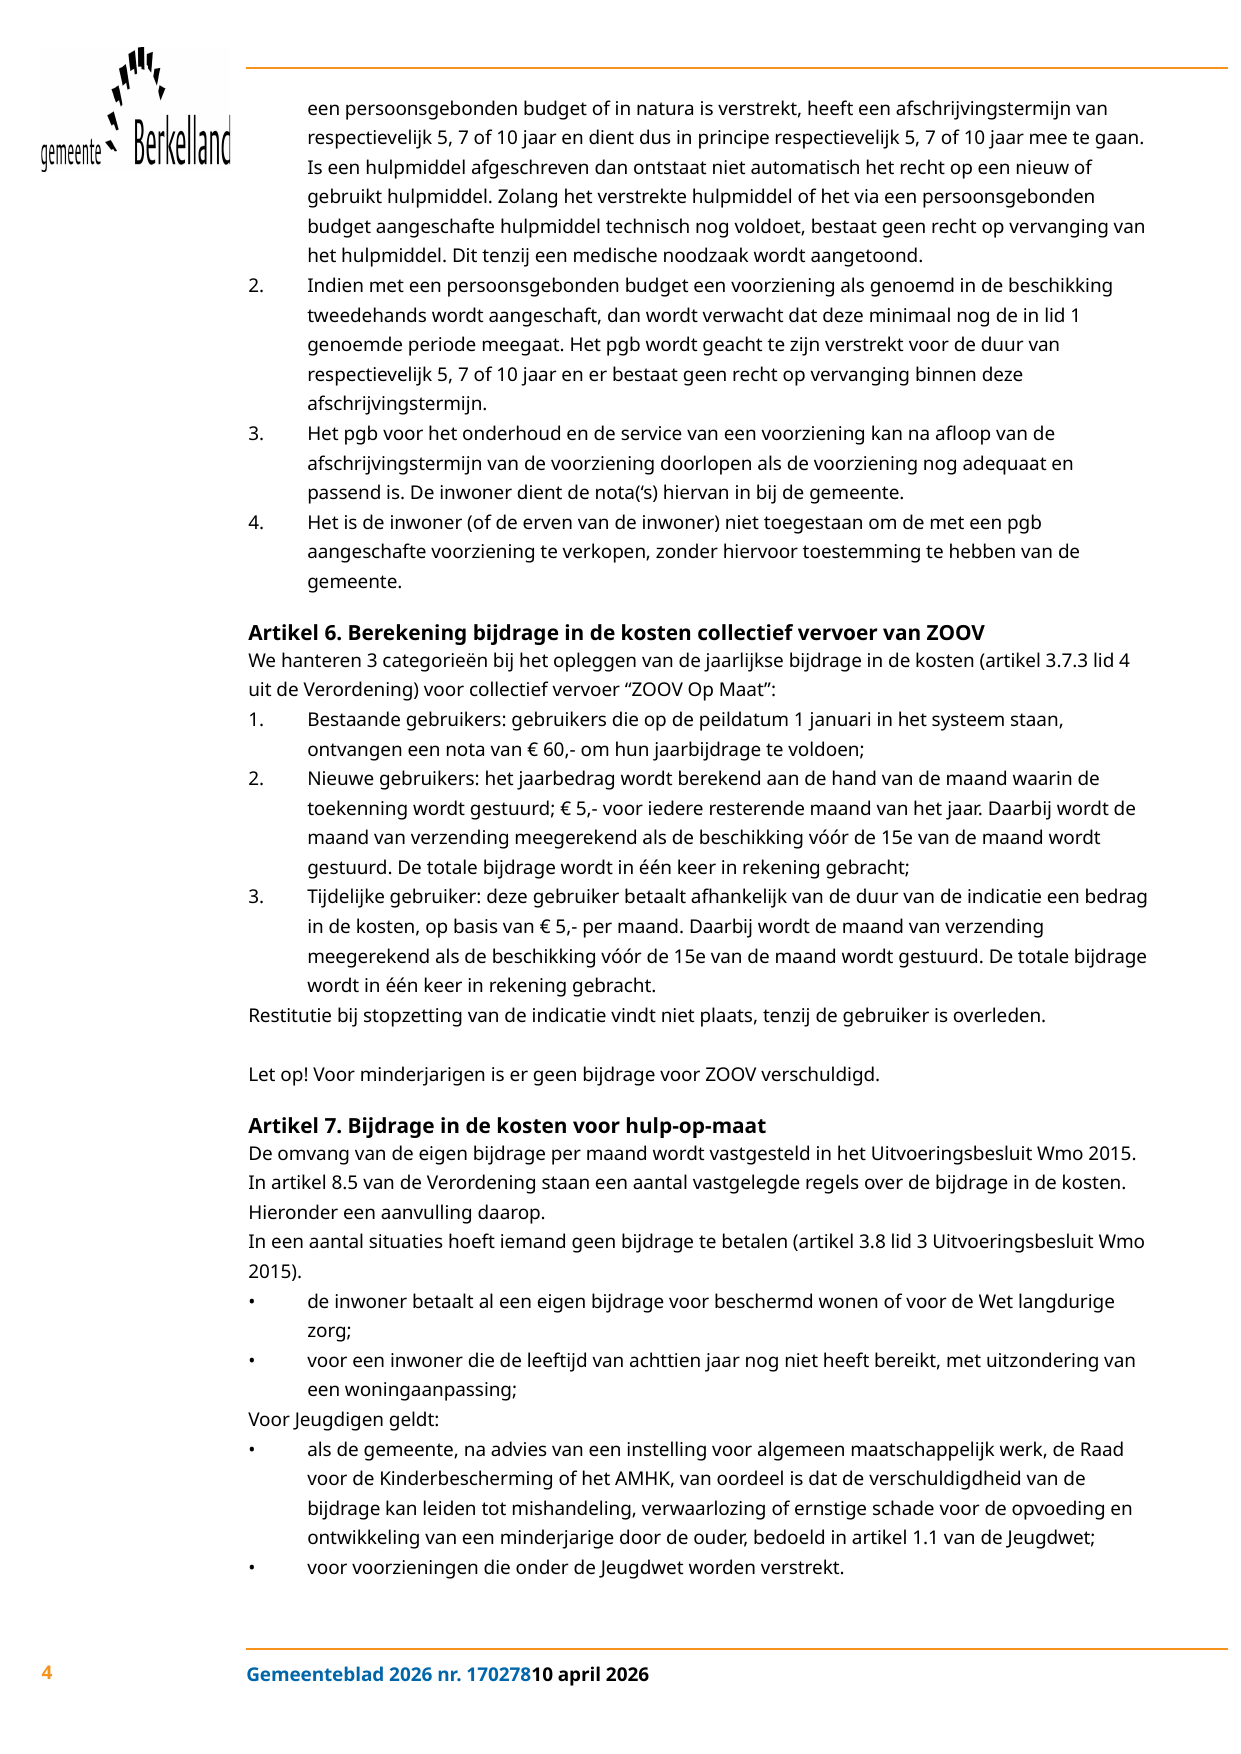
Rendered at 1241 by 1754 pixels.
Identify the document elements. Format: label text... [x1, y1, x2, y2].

text Let op! Voor minderjarigen is er geen bijdrage voor ZOOV verschuldigd. [248, 1061, 1152, 1087]
text Restitutie bij stopzetting van de indicatie vindt niet plaats, tenzij de gebruiker is overleden. [248, 1002, 1152, 1028]
text Artikel 7. Bijdrage in de kosten voor hulp-op-maat [248, 1112, 1152, 1140]
picture [41, 47, 231, 172]
list Bestaande gebruikers: gebruikers die op de peildatum 1 januari in het systeem staan, ontvangen een nota van € 60,- om hun jaarbijdrage te voldoen; [248, 706, 1152, 761]
list Het pgb voor het onderhoud en de service van een voorziening kan na afloop van de afschrijvingstermijn van de voorziening doorlopen als de voorziening nog adequaat en passend is. De inwoner dient de nota(‘s) hiervan in bij de gemeente. [248, 420, 1152, 505]
list een persoonsgebonden budget of in natura is verstrekt, heeft een afschrijvingstermijn van respectievelijk 5, 7 of 10 jaar en dient dus in principe respectievelijk 5, 7 of 10 jaar mee te gaan. Is een hulpmiddel afgeschreven dan ontstaat niet automatisch het recht op een nieuw of gebruikt hulpmiddel. Zolang het verstrekte hulpmiddel of het via een persoonsgebonden budget aangeschafte hulpmiddel technisch nog voldoet, bestaat geen recht op vervanging van het hulpmiddel. Dit tenzij een medische noodzaak wordt aangetoond. [248, 95, 1152, 268]
text In een aantal situaties hoeft iemand geen bijdrage te betalen (artikel 3.8 lid 3 Uitvoeringsbesluit Wmo 2015). [248, 1229, 1152, 1284]
text De omvang van de eigen bijdrage per maand wordt vastgesteld in het Uitvoeringsbesluit Wmo 2015. In artikel 8.5 van de Verordening staan een aantal vastgelegde regels over de bijdrage in de kosten. Hieronder een aanvulling daarop. [248, 1140, 1152, 1225]
list Het is de inwoner (of de erven van de inwoner) niet toegestaan om de met een pgb aangeschafte voorziening te verkopen, zonder hiervoor toestemming te hebben van de gemeente. [248, 509, 1152, 594]
list Tijdelijke gebruiker: deze gebruiker betaalt afhankelijk van de duur van de indicatie een bedrag in de kosten, op basis van € 5,- per maand. Daarbij wordt de maand van verzending meegerekend als de beschikking vóór de 15e van de maand wordt gestuurd. De totale bijdrage wordt in één keer in rekening gebracht. [248, 884, 1152, 998]
text Voor Jeugdigen geldt: [248, 1406, 1152, 1432]
text Artikel 6. Berekening bijdrage in de kosten collectief vervoer van ZOOV [248, 618, 1152, 647]
list Nieuwe gebruikers: het jaarbedrag wordt berekend aan de hand van de maand waarin de toekenning wordt gestuurd; € 5,- voor iedere resterende maand van het jaar. Daarbij wordt de maand van verzending meegerekend als de beschikking vóór de 15e van de maand wordt gestuurd. De totale bijdrage wordt in één keer in rekening gebracht; [248, 765, 1152, 880]
list als de gemeente, na advies van een instelling voor algemeen maatschappelijk werk, de Raad voor de Kinderbescherming of het AMHK, van oordeel is dat de verschuldigdheid van de bijdrage kan leiden tot mishandeling, verwaarlozing of ernstige schade voor de opvoeding en ontwikkeling van een minderjarige door de ouder, bedoeld in artikel 1.1 van de Jeugdwet; [248, 1436, 1152, 1550]
list de inwoner betaalt al een eigen bijdrage voor beschermd wonen of voor de Wet langdurige zorg; [248, 1288, 1152, 1343]
list Indien met een persoonsgebonden budget een voorziening als genoemd in de beschikking tweedehands wordt aangeschaft, dan wordt verwacht dat deze minimaal nog de in lid 1 genoemde periode meegaat. Het pgb wordt geacht te zijn verstrekt voor de duur van respectievelijk 5, 7 of 10 jaar en er bestaat geen recht op vervanging binnen deze afschrijvingstermijn. [248, 272, 1152, 416]
text We hanteren 3 categorieën bij het opleggen van de jaarlijkse bijdrage in de kosten (artikel 3.7.3 lid 4 uit de Verordening) voor collectief vervoer “ZOOV Op Maat”: [248, 647, 1152, 702]
list voor een inwoner die de leeftijd van achttien jaar nog niet heeft bereikt, met uitzondering van een woningaanpassing; [248, 1347, 1152, 1402]
list voor voorzieningen die onder de Jeugdwet worden verstrekt. [248, 1554, 1152, 1580]
